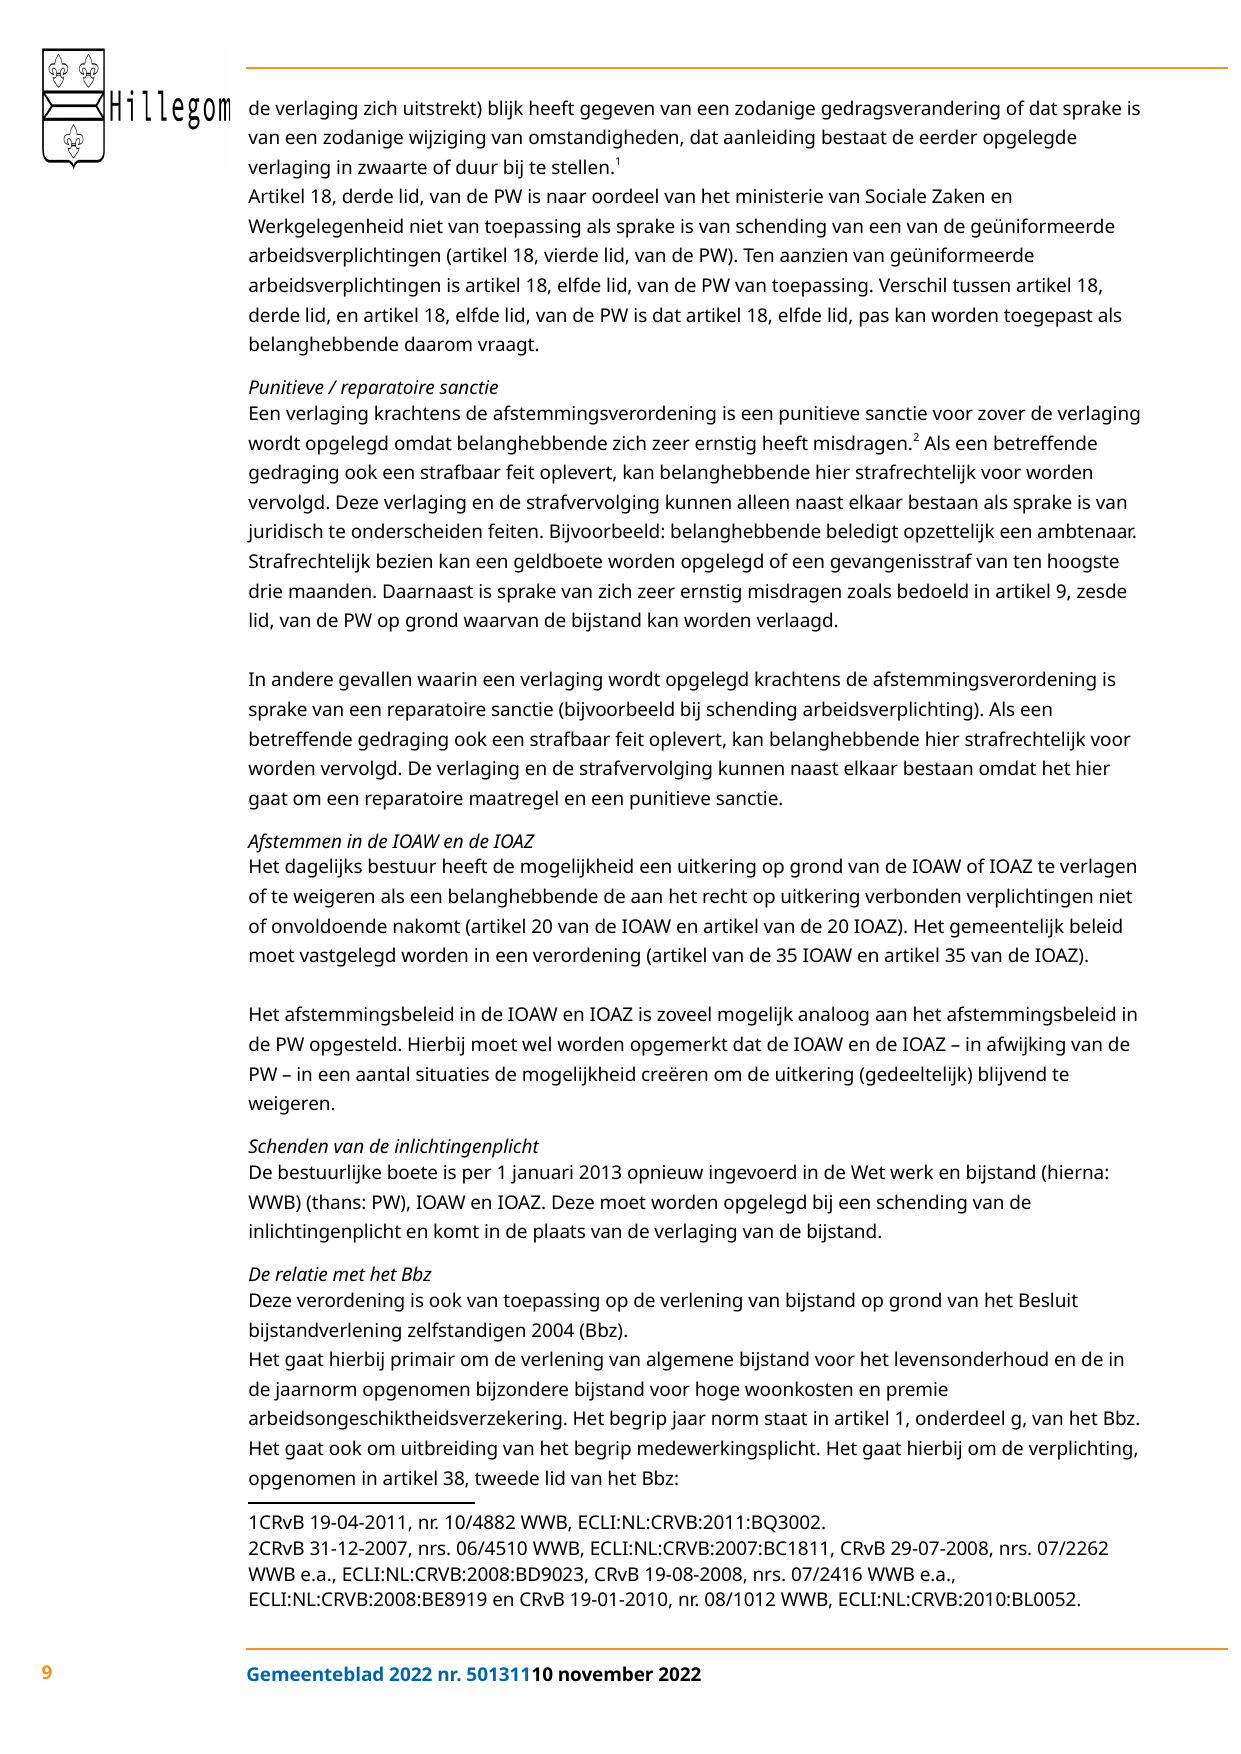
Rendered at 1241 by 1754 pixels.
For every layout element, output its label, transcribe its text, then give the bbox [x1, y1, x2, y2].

text Schenden van de inlichtingenplicht [248, 1133, 1152, 1159]
text CRvB 19-04-2011, nr. 10/4882 WWB, ECLI:NL:CRVB:2011:BQ3002. [248, 1509, 1152, 1535]
text de verlaging zich uitstrekt) blijk heeft gegeven van een zodanige gedragsverandering of dat sprake is van een zodanige wijziging van omstandigheden, dat aanleiding bestaat de eerder opgelegde verlaging in zwaarte of duur bij te stellen. [248, 95, 1152, 180]
text De relatie met het Bbz [248, 1262, 1152, 1287]
text Deze verordening is ook van toepassing op de verlening van bijstand op grond van het Besluit bijstandverlening zelfstandigen 2004 (Bbz). [248, 1287, 1152, 1343]
text Een verlaging krachtens de afstemmingsverordening is een punitieve sanctie voor zover de verlaging wordt opgelegd omdat belanghebbende zich zeer ernstig heeft misdragen. Als een betreffende gedraging ook een strafbaar feit oplevert, kan belanghebbende hier strafrechtelijk voor worden vervolgd. Deze verlaging en de strafvervolging kunnen alleen naast elkaar bestaan als sprake is van juridisch te onderscheiden feiten. Bijvoorbeeld: belanghebbende beledigt opzettelijk een ambtenaar. Strafrechtelijk bezien kan een geldboete worden opgelegd of een gevangenisstraf van ten hoogste drie maanden. Daarnaast is sprake van zich zeer ernstig misdragen zoals bedoeld in artikel 9, zesde lid, van de PW op grond waarvan de bijstand kan worden verlaagd. [248, 400, 1152, 633]
text Punitieve / reparatoire sanctie [248, 374, 1152, 400]
text Het afstemmingsbeleid in de IOAW en IOAZ is zoveel mogelijk analoog aan het afstemmingsbeleid in de PW opgesteld. Hierbij moet wel worden opgemerkt dat de IOAW en de IOAZ – in afwijking van de PW – in een aantal situaties de mogelijkheid creëren om de uitkering (gedeeltelijk) blijvend te weigeren. [248, 1002, 1152, 1116]
text Het dagelijks bestuur heeft de mogelijkheid een uitkering op grond van de IOAW of IOAZ te verlagen of te weigeren als een belanghebbende de aan het recht op uitkering verbonden verplichtingen niet of onvoldoende nakomt (artikel 20 van de IOAW en artikel van de 20 IOAZ). Het gemeentelijk beleid moet vastgelegd worden in een verordening (artikel van de 35 IOAW en artikel 35 van de IOAZ). [248, 854, 1152, 968]
picture [41, 47, 231, 172]
text De bestuurlijke boete is per 1 januari 2013 opnieuw ingevoerd in de Wet werk en bijstand (hierna: WWB) (thans: PW), IOAW en IOAZ. Deze moet worden opgelegd bij een schending van de inlichtingenplicht en komt in de plaats van de verlaging van de bijstand. [248, 1159, 1152, 1244]
text Artikel 18, derde lid, van de PW is naar oordeel van het ministerie van Sociale Zaken en Werkgelegenheid niet van toepassing als sprake is van schending van een van de geüniformeerde arbeidsverplichtingen (artikel 18, vierde lid, van de PW). Ten aanzien van geüniformeerde arbeidsverplichtingen is artikel 18, elfde lid, van de PW van toepassing. Verschil tussen artikel 18, derde lid, en artikel 18, elfde lid, van de PW is dat artikel 18, elfde lid, pas kan worden toegepast als belanghebbende daarom vraagt. [248, 183, 1152, 357]
text Het gaat hierbij primair om de verlening van algemene bijstand voor het levensonderhoud en de in de jaarnorm opgenomen bijzondere bijstand voor hoge woonkosten en premie arbeidsongeschiktheidsverzekering. Het begrip jaar norm staat in artikel 1, onderdeel g, van het Bbz. [248, 1346, 1152, 1431]
text Afstemmen in de IOAW en de IOAZ [248, 828, 1152, 854]
text In andere gevallen waarin een verlaging wordt opgelegd krachtens de afstemmingsverordening is sprake van een reparatoire sanctie (bijvoorbeeld bij schending arbeidsverplichting). Als een betreffende gedraging ook een strafbaar feit oplevert, kan belanghebbende hier strafrechtelijk voor worden vervolgd. De verlaging en de strafvervolging kunnen naast elkaar bestaan omdat het hier gaat om een reparatoire maatregel en een punitieve sanctie. [248, 667, 1152, 811]
text Het gaat ook om uitbreiding van het begrip medewerkingsplicht. Het gaat hierbij om de verplichting, opgenomen in artikel 38, tweede lid van het Bbz: [248, 1435, 1152, 1491]
text CRvB 31-12-2007, nrs. 06/4510 WWB, ECLI:NL:CRVB:2007:BC1811, CRvB 29-07-2008, nrs. 07/2262 WWB e.a., ECLI:NL:CRVB:2008:BD9023, CRvB 19-08-2008, nrs. 07/2416 WWB e.a., ECLI:NL:CRVB:2008:BE8919 en CRvB 19-01-2010, nr. 08/1012 WWB, ECLI:NL:CRVB:2010:BL0052. [248, 1535, 1152, 1612]
